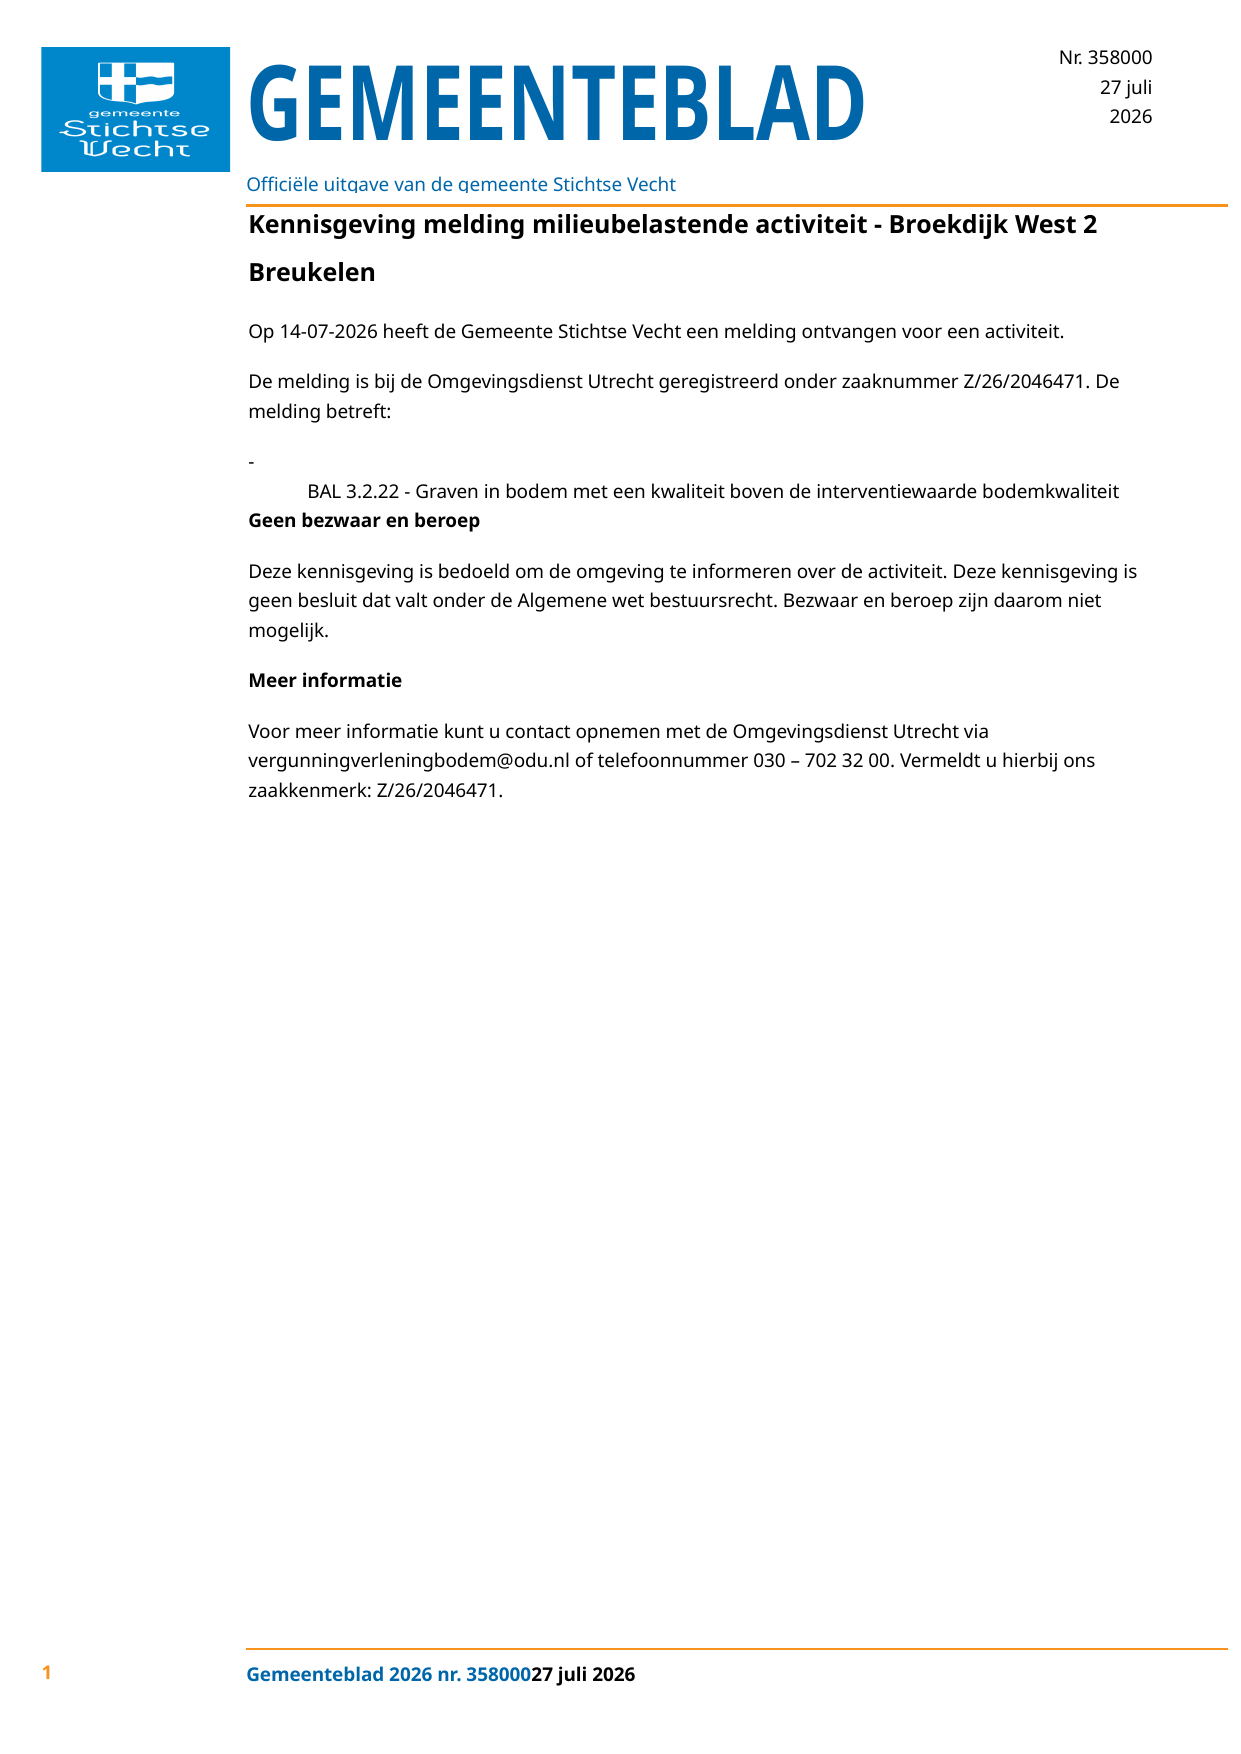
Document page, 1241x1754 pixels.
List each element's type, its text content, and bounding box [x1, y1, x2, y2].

list BAL 3.2.22 - Graven in bodem met een kwaliteit boven de interventiewaarde bodemkwaliteit [248, 478, 1152, 504]
text Deze kennisgeving is bedoeld om de omgeving te informeren over de activiteit. Deze kennisgeving is geen besluit dat valt onder de Algemene wet bestuursrecht. Bezwaar en beroep zijn daarom niet mogelijk. [248, 558, 1152, 643]
text Kennisgeving melding milieubelastende activiteit - Broekdijk West 2 Breukelen [248, 207, 1152, 288]
text Meer informatie [248, 667, 1152, 693]
text Op 14-07-2026 heeft de Gemeente Stichtse Vecht een melding ontvangen voor een activiteit. [248, 318, 1152, 344]
text Voor meer informatie kunt u contact opnemen met de Omgevingsdienst Utrecht via vergunningverleningbodem@odu.nl of telefoonnummer 030 – 702 32 00. Vermeldt u hierbij ons zaakkenmerk: Z/26/2046471. [248, 718, 1152, 803]
text Geen bezwaar en beroep [248, 507, 1152, 533]
picture [99, 63, 135, 101]
text De melding is bij de Omgevingsdienst Utrecht geregistreerd onder zaaknummer Z/26/2046471. De melding betreft: [248, 368, 1152, 424]
picture [137, 63, 174, 103]
